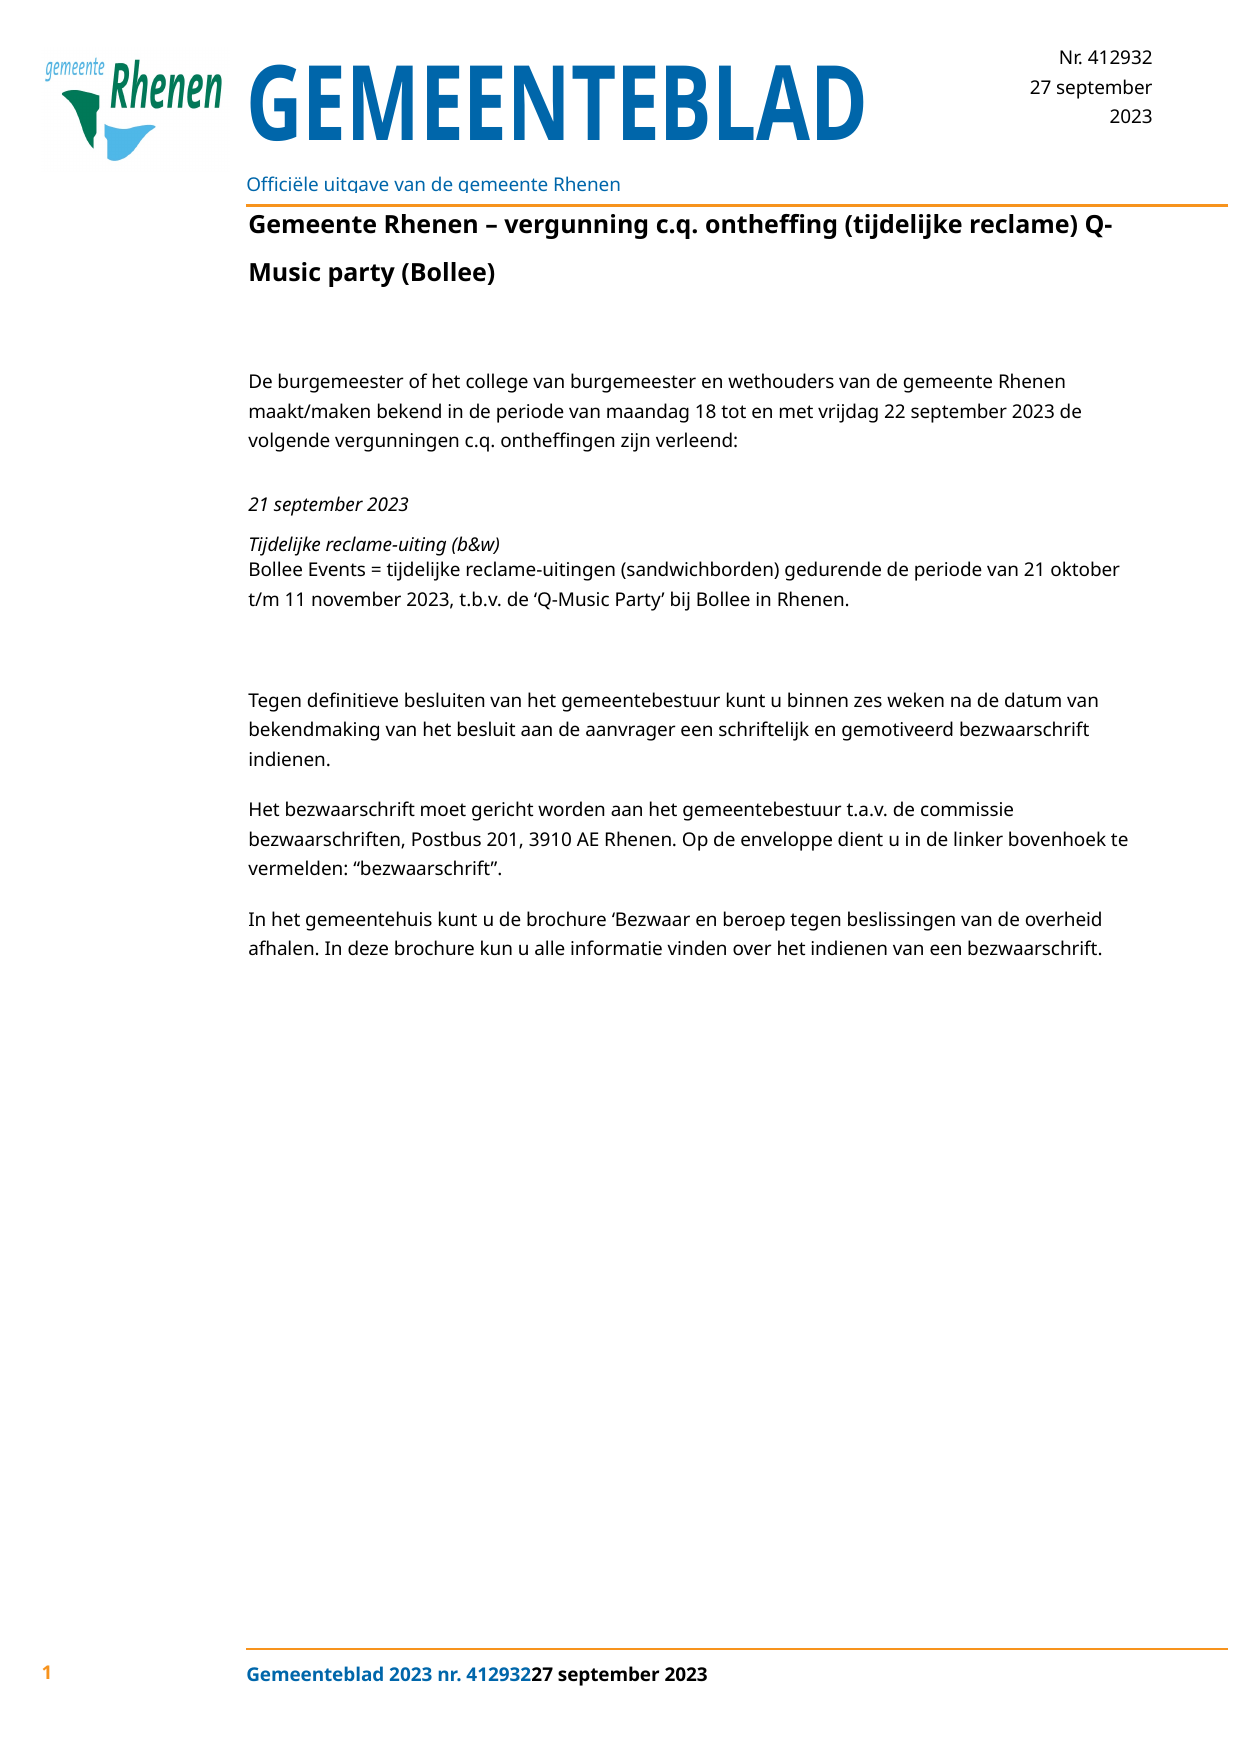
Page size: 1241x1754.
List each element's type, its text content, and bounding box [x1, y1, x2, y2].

text Tijdelijke reclame-uiting (b&w) [248, 531, 1152, 556]
picture [41, 47, 231, 172]
text Tegen definitieve besluiten van het gemeentebestuur kunt u binnen zes weken na de datum van bekendmaking van het besluit aan de aanvrager een schriftelijk en gemotiveerd bezwaarschrift indienen. [248, 687, 1152, 772]
text Het bezwaarschrift moet gericht worden aan het gemeentebestuur t.a.v. de commissie bezwaarschriften, Postbus 201, 3910 AE Rhenen. Op de enveloppe dient u in de linker bovenhoek te vermelden: “bezwaarschrift”. [248, 796, 1152, 881]
text Gemeente Rhenen – vergunning c.q. ontheffing (tijdelijke reclame) Q-Music party (Bollee) [248, 207, 1152, 288]
text 21 september 2023 [248, 491, 1152, 517]
text In het gemeentehuis kunt u de brochure ‘Bezwaar en beroep tegen beslissingen van de overheid afhalen. In deze brochure kun u alle informatie vinden over het indienen van een bezwaarschrift. [248, 906, 1152, 961]
text De burgemeester of het college van burgemeester en wethouders van de gemeente Rhenen maakt/maken bekend in de periode van maandag 18 tot en met vrijdag 22 september 2023 de volgende vergunningen c.q. ontheffingen zijn verleend: [248, 368, 1152, 453]
text Bollee Events = tijdelijke reclame-uitingen (sandwichborden) gedurende de periode van 21 oktober t/m 11 november 2023, t.b.v. de ‘Q-Music Party’ bij Bollee in Rhenen. [248, 556, 1152, 612]
